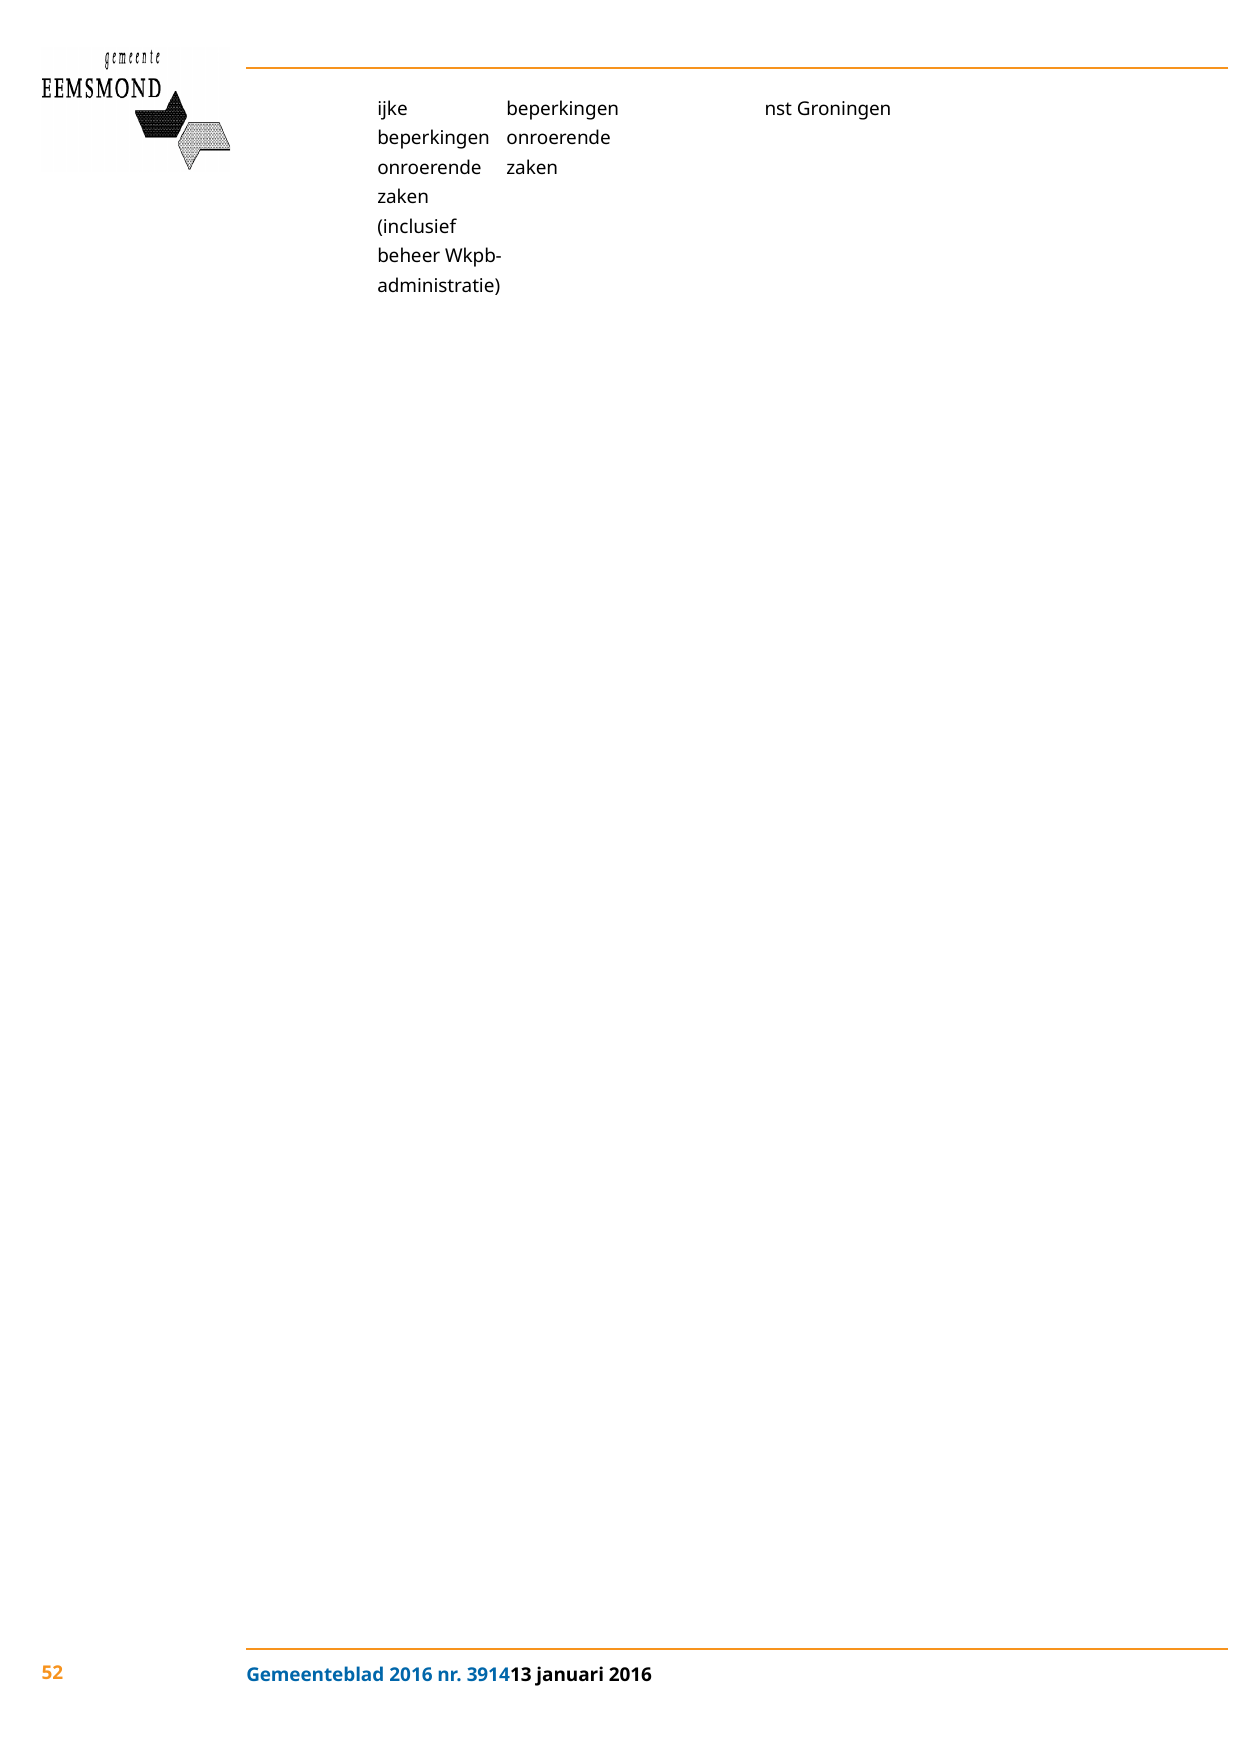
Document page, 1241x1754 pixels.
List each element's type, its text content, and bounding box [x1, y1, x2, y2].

table_cell ijke beperkingen onroerende zaken (inclusief beheer Wkpb-administratie) [377, 95, 506, 298]
table_cell [635, 95, 764, 298]
table_cell [248, 95, 377, 298]
table_cell [1023, 95, 1152, 298]
table_cell nst Groningen [764, 95, 893, 298]
table_cell [894, 95, 1022, 298]
table_cell beperkingen onroerende zaken [506, 95, 635, 298]
picture [41, 47, 231, 172]
